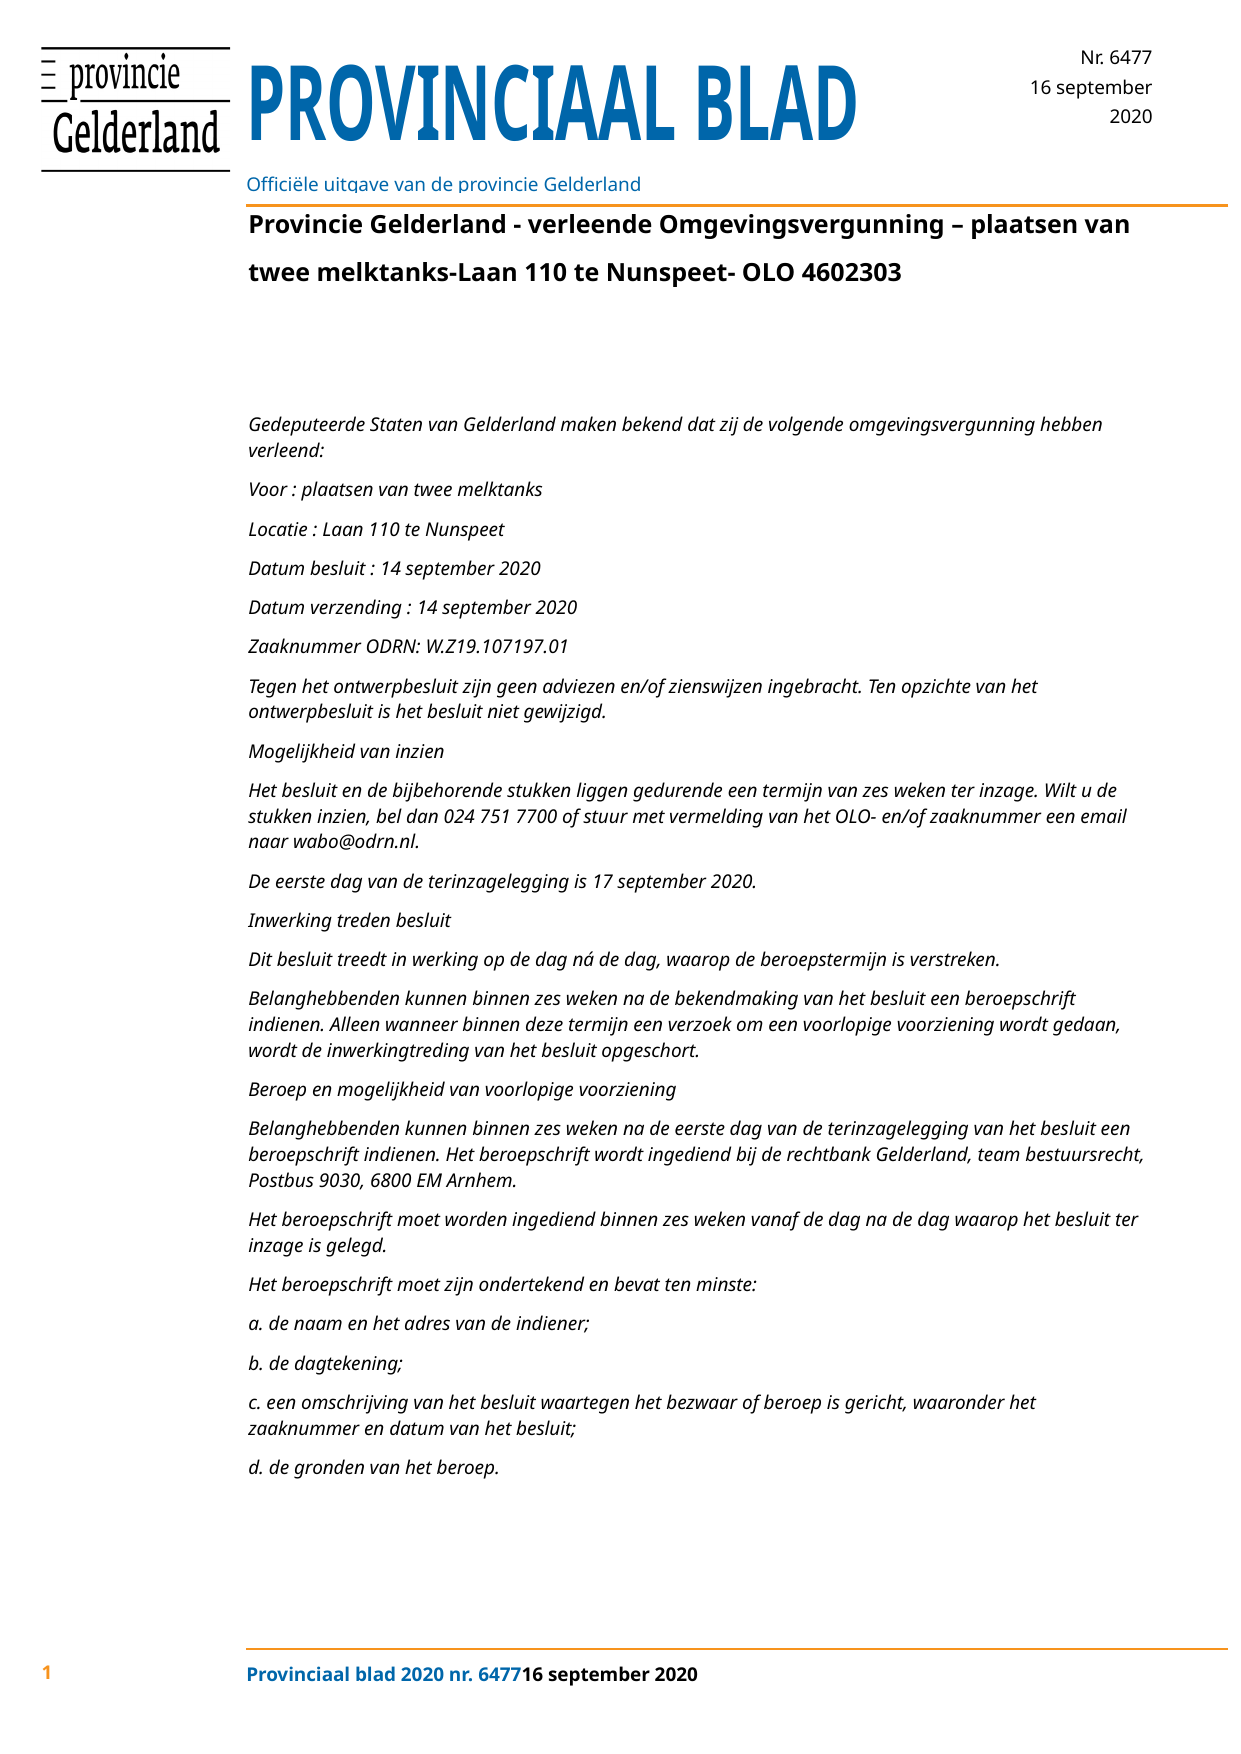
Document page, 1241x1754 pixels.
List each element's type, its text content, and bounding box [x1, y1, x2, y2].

text Beroep en mogelijkheid van voorlopige voorziening [248, 1076, 1152, 1102]
picture [41, 47, 231, 172]
text Zaaknummer ODRN: W.Z19.107197.01 [248, 633, 1152, 659]
text De eerste dag van de terinzagelegging is 17 september 2020. [248, 868, 1152, 893]
text Het besluit en de bijbehorende stukken liggen gedurende een termijn van zes weken ter inzage. Wilt u de stukken inzien, bel dan 024 751 7700 of stuur met vermelding van het OLO- en/of zaaknummer een email naar wabo@odrn.nl. [248, 777, 1152, 854]
text Belanghebbenden kunnen binnen zes weken na de bekendmaking van het besluit een beroepschrift indienen. Alleen wanneer binnen deze termijn een verzoek om een voorlopige voorziening wordt gedaan, wordt de inwerkingtreding van het besluit opgeschort. [248, 986, 1152, 1063]
text Dit besluit treedt in werking op de dag ná de dag, waarop de beroepstermijn is verstreken. [248, 946, 1152, 972]
text Provincie Gelderland - verleende Omgevingsvergunning – plaatsen van twee melktanks-Laan 110 te Nunspeet- OLO 4602303 [248, 207, 1152, 288]
text Inwerking treden besluit [248, 907, 1152, 933]
text Datum verzending : 14 september 2020 [248, 594, 1152, 620]
text Locatie : Laan 110 te Nunspeet [248, 516, 1152, 541]
text b. de dagtekening; [248, 1350, 1152, 1376]
text a. de naam en het adres van de indiener; [248, 1311, 1152, 1336]
text Het beroepschrift moet zijn ondertekend en bevat ten minste: [248, 1271, 1152, 1297]
text d. de gronden van het beroep. [248, 1454, 1152, 1480]
text Mogelijkheid van inzien [248, 738, 1152, 763]
text Belanghebbenden kunnen binnen zes weken na de eerste dag van de terinzagelegging van het besluit een beroepschrift indienen. Het beroepschrift wordt ingediend bij de rechtbank Gelderland, team bestuursrecht, Postbus 9030, 6800 EM Arnhem. [248, 1116, 1152, 1193]
text Gedeputeerde Staten van Gelderland maken bekend dat zij de volgende omgevingsvergunning hebben verleend: [248, 411, 1152, 463]
text Datum besluit : 14 september 2020 [248, 555, 1152, 581]
text c. een omschrijving van het besluit waartegen het bezwaar of beroep is gericht, waaronder het zaaknummer en datum van het besluit; [248, 1389, 1152, 1441]
text Tegen het ontwerpbesluit zijn geen adviezen en/of zienswijzen ingebracht. Ten opzichte van het ontwerpbesluit is het besluit niet gewijzigd. [248, 673, 1152, 724]
text Het beroepschrift moet worden ingediend binnen zes weken vanaf de dag na de dag waarop het besluit ter inzage is gelegd. [248, 1206, 1152, 1258]
text Voor : plaatsen van twee melktanks [248, 476, 1152, 502]
